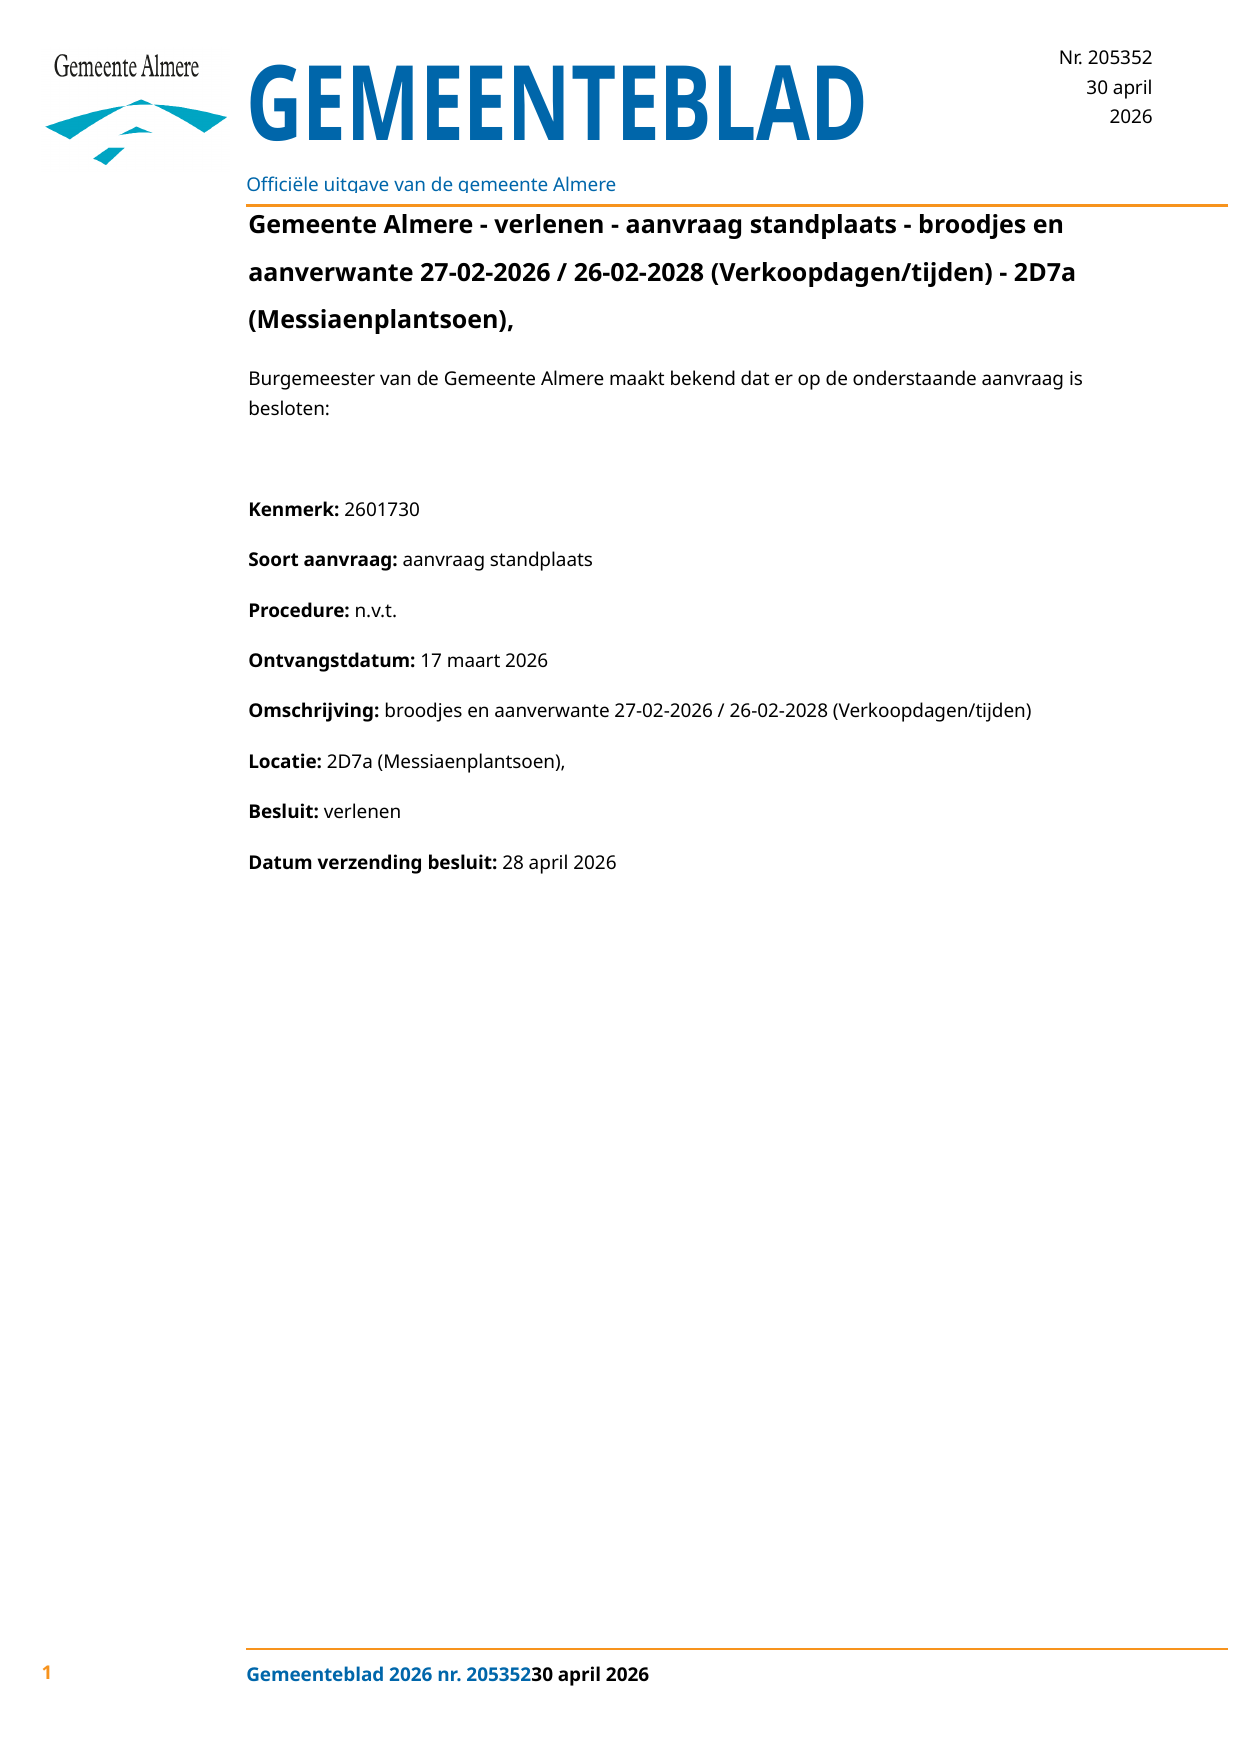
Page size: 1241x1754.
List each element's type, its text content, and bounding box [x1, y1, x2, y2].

text Besluit: verlenen [248, 798, 1152, 824]
text Omschrijving: broodjes en aanverwante 27-02-2026 / 26-02-2028 (Verkoopdagen/tijden) [248, 698, 1152, 723]
text Kenmerk: 2601730 [248, 496, 1152, 522]
text Datum verzending besluit: 28 april 2026 [248, 849, 1152, 874]
text Ontvangstdatum: 17 maart 2026 [248, 647, 1152, 673]
text Gemeente Almere - verlenen - aanvraag standplaats - broodjes en aanverwante 27-02-2026 / 26-02-2028 (Verkoopdagen/tijden) - 2D7a (Messiaenplantsoen), [248, 207, 1152, 336]
text Locatie: 2D7a (Messiaenplantsoen), [248, 748, 1152, 774]
picture [41, 47, 231, 172]
text Soort aanvraag: aanvraag standplaats [248, 546, 1152, 572]
text Burgemeester van de Gemeente Almere maakt bekend dat er op de onderstaande aanvraag is besloten: [248, 366, 1152, 421]
text Procedure: n.v.t. [248, 597, 1152, 622]
